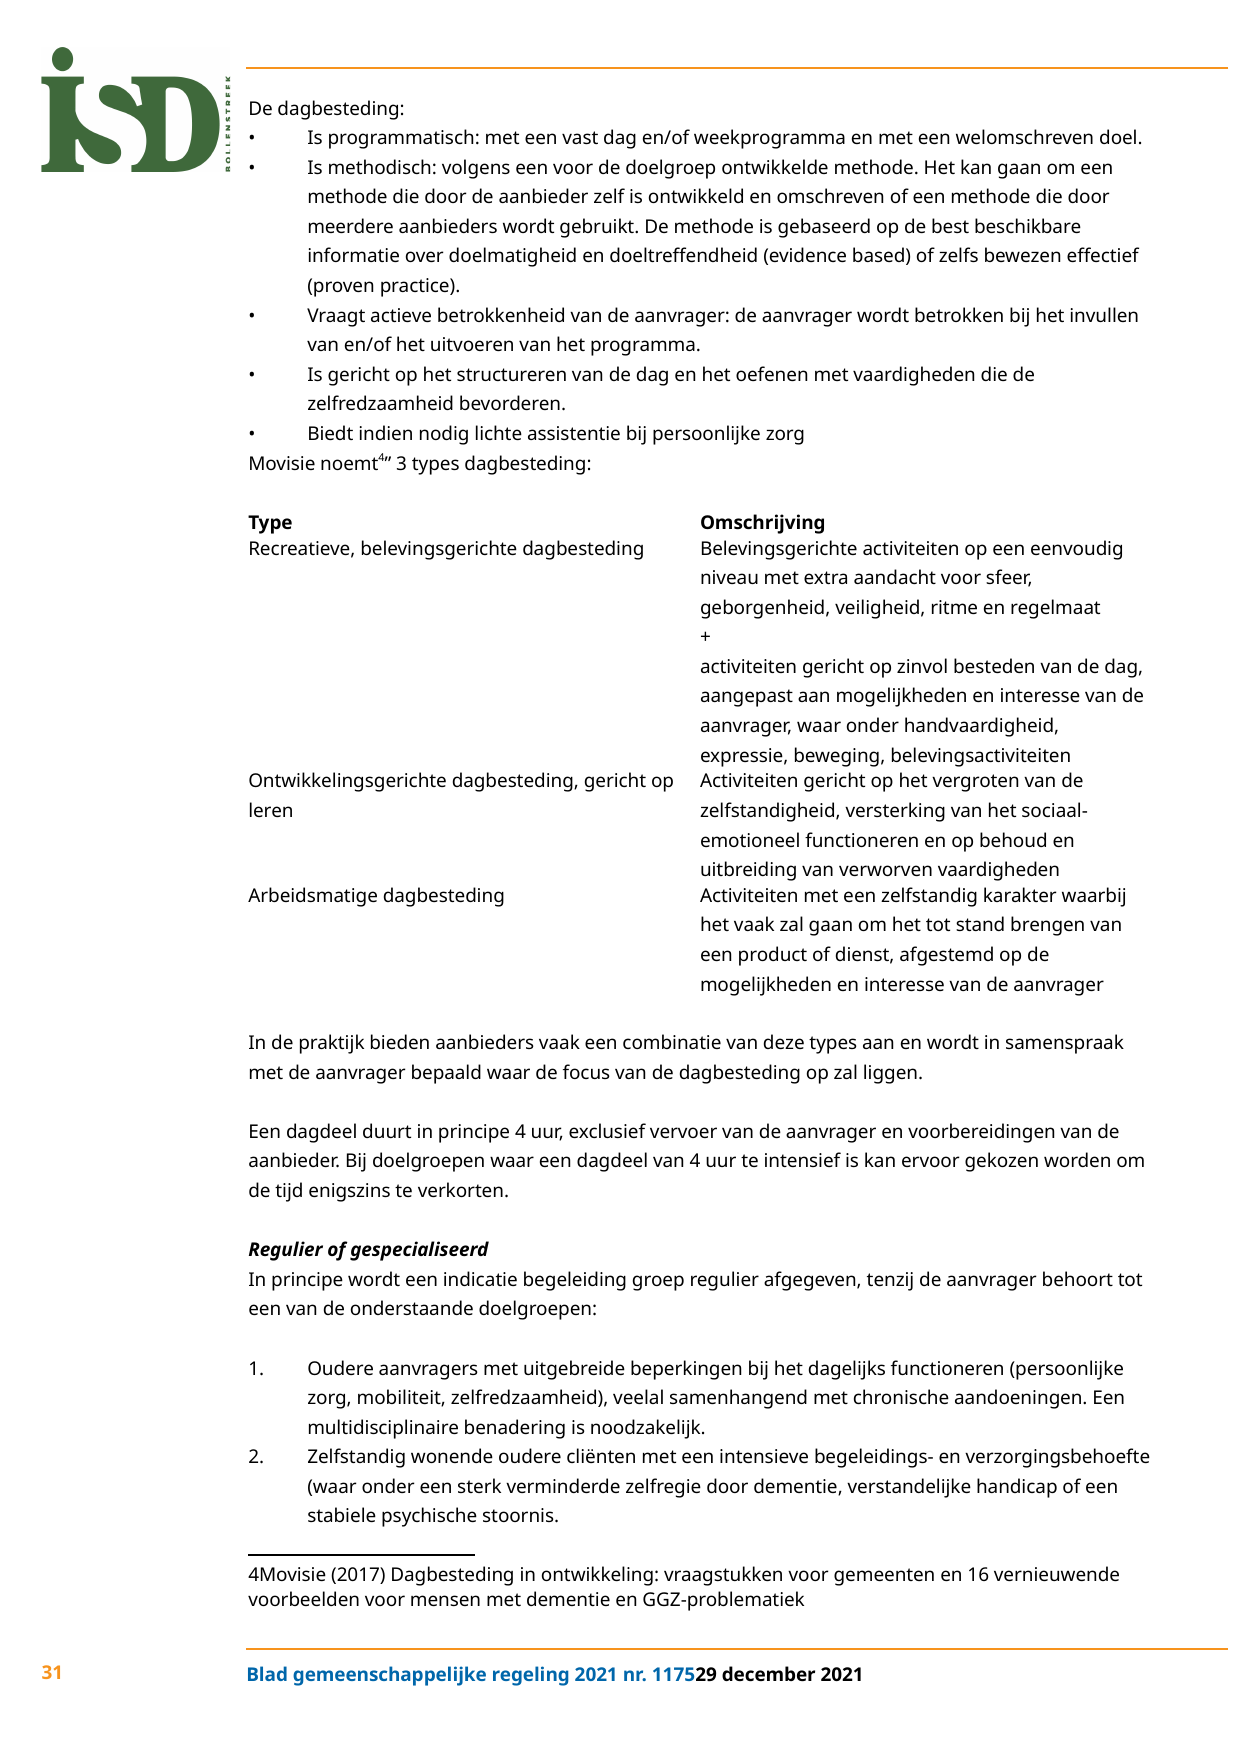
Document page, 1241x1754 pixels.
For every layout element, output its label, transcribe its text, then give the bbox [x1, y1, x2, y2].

picture [41, 47, 231, 172]
text Movisie (2017) Dagbesteding in ontwikkeling: vraagstukken voor gemeenten en 16 vernieuwende voorbeelden voor mensen met dementie en GGZ-problematiek [248, 1561, 1152, 1612]
list Is methodisch: volgens een voor de doelgroep ontwikkelde methode. Het kan gaan om een methode die door de aanbieder zelf is ontwikkeld en omschreven of een methode die door meerdere aanbieders wordt gebruikt. De methode is gebaseerd op de best beschikbare informatie over doelmatigheid en doeltreffendheid (evidence based) of zelfs bewezen effectief (proven practice). [248, 154, 1152, 298]
table_header Type [248, 509, 700, 535]
table_cell Recreatieve, belevingsgerichte dagbesteding [248, 535, 700, 768]
text In principe wordt een indicatie begeleiding groep regulier afgegeven, tenzij de aanvrager behoort tot een van de onderstaande doelgroepen: [248, 1266, 1152, 1321]
text Movisie noemt” 3 types dagbesteding: [248, 450, 1152, 476]
list Zelfstandig wonende oudere cliënten met een intensieve begeleidings- en verzorgingsbehoefte (waar onder een sterk verminderde zelfregie door dementie, verstandelijke handicap of een stabiele psychische stoornis. [248, 1443, 1152, 1528]
text Een dagdeel duurt in principe 4 uur, exclusief vervoer van de aanvrager en voorbereidingen van de aanbieder. Bij doelgroepen waar een dagdeel van 4 uur te intensief is kan ervoor gekozen worden om de tijd enigszins te verkorten. [248, 1118, 1152, 1203]
text In de praktijk bieden aanbieders vaak een combinatie van deze types aan en wordt in samenspraak met de aanvrager bepaald waar de focus van de dagbesteding op zal liggen. [248, 1029, 1152, 1085]
list Is gericht op het structureren van de dag en het oefenen met vaardigheden die de zelfredzaamheid bevorderen. [248, 361, 1152, 416]
table_cell Activiteiten gericht op het vergroten van de zelfstandigheid, versterking van het sociaal-emotioneel functioneren en op behoud en uitbreiding van verworven vaardigheden [700, 768, 1152, 882]
text Regulier of gespecialiseerd [248, 1236, 1152, 1262]
table_cell Activiteiten met een zelfstandig karakter waarbij het vaak zal gaan om het tot stand brengen van een product of dienst, afgestemd op de mogelijkheden en interesse van de aanvrager [700, 882, 1152, 997]
table_header Omschrijving [700, 509, 1152, 535]
list Oudere aanvragers met uitgebreide beperkingen bij het dagelijks functioneren (persoonlijke zorg, mobiliteit, zelfredzaamheid), veelal samenhangend met chronische aandoeningen. Een multidisciplinaire benadering is noodzakelijk. [248, 1355, 1152, 1440]
list Vraagt actieve betrokkenheid van de aanvrager: de aanvrager wordt betrokken bij het invullen van en/of het uitvoeren van het programma. [248, 302, 1152, 357]
text De dagbesteding: [248, 95, 1152, 121]
list Is programmatisch: met een vast dag en/of weekprogramma en met een welomschreven doel. [248, 124, 1152, 150]
list Biedt indien nodig lichte assistentie bij persoonlijke zorg [248, 420, 1152, 446]
table_cell Arbeidsmatige dagbesteding [248, 882, 700, 997]
table_cell Belevingsgerichte activiteiten op een eenvoudig niveau met extra aandacht voor sfeer, geborgenheid, veiligheid, ritme en regelmaat + activiteiten gericht op zinvol besteden van de dag, aangepast aan mogelijkheden en interesse van de aanvrager, waar onder handvaardigheid, expressie, beweging, belevingsactiviteiten [700, 535, 1152, 768]
table_cell Ontwikkelingsgerichte dagbesteding, gericht op leren [248, 768, 700, 882]
